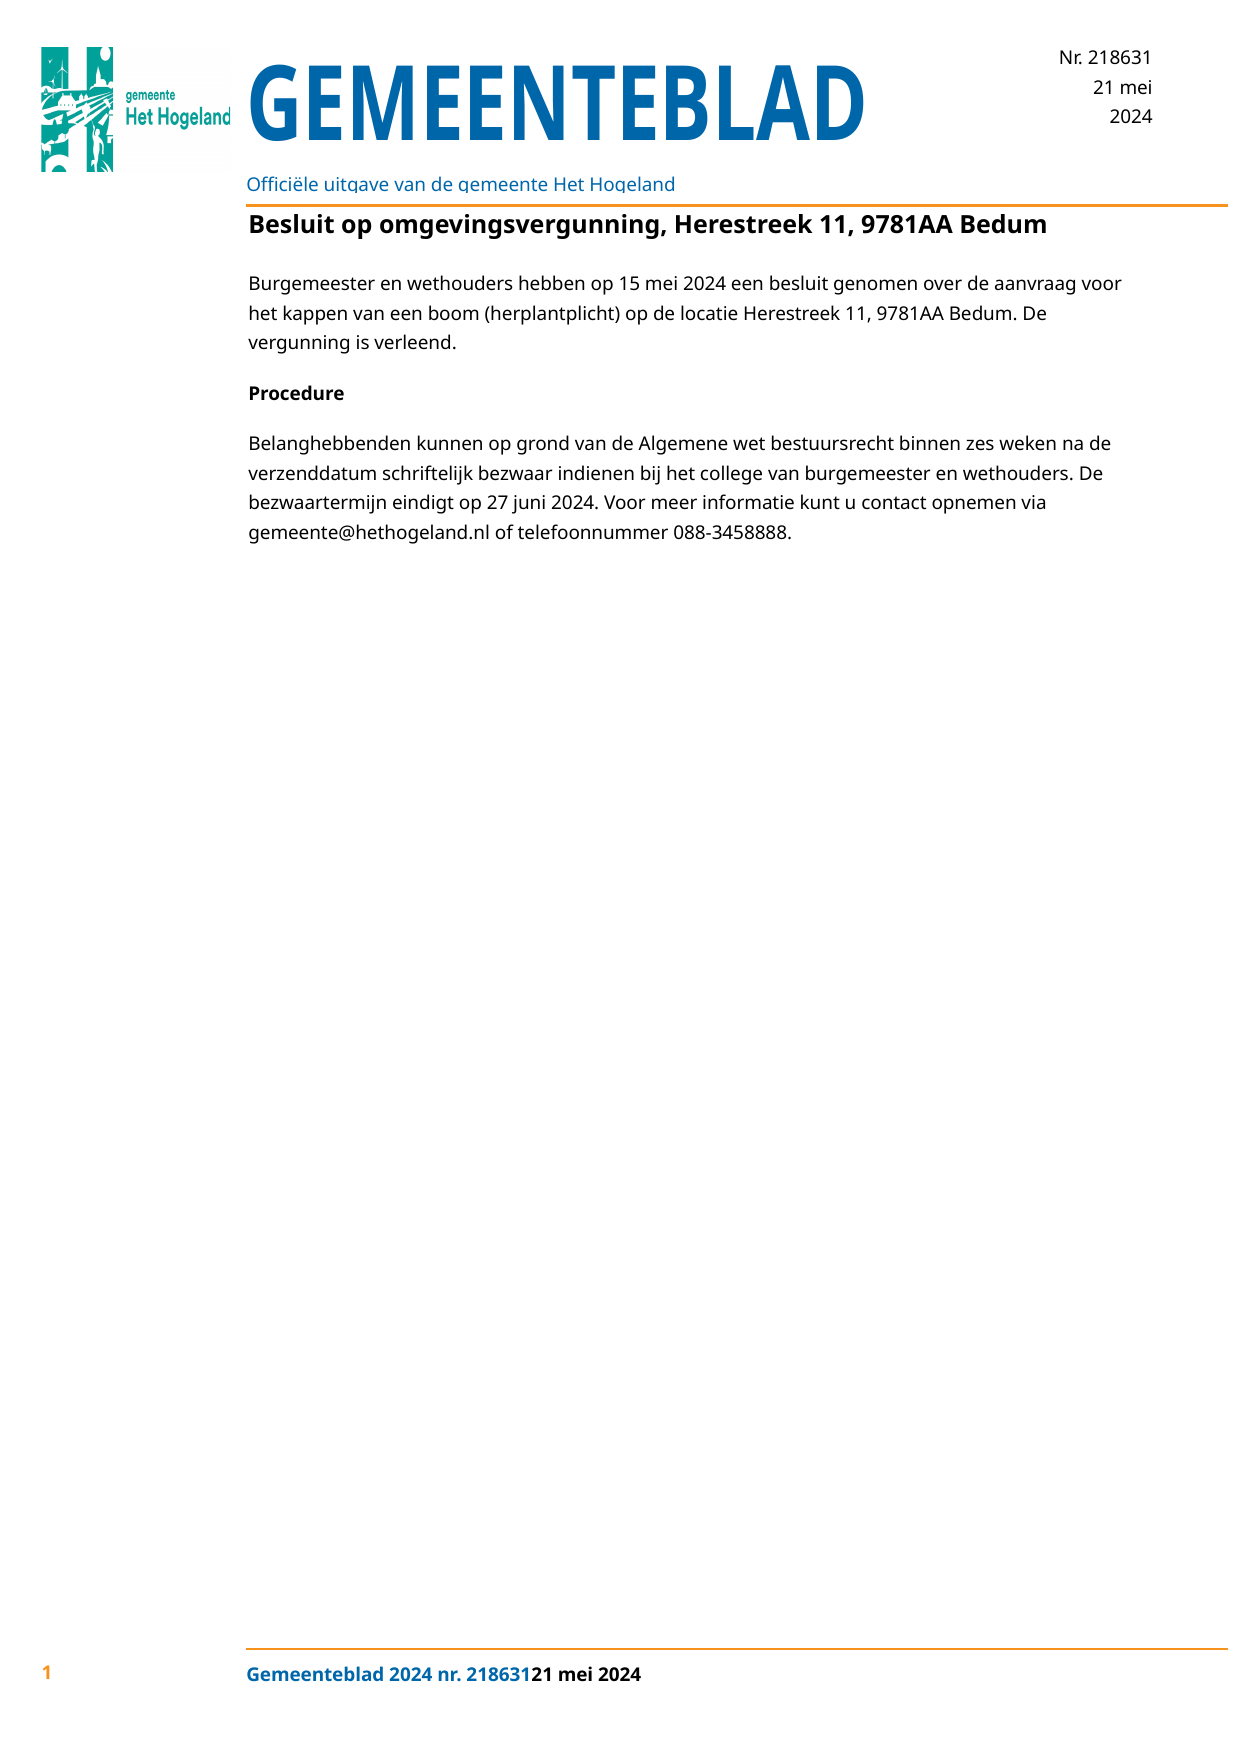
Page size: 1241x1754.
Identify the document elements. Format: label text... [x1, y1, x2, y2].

text Besluit op omgevingsvergunning, Herestreek 11, 9781AA Bedum [248, 207, 1152, 241]
picture [41, 47, 231, 172]
text Procedure [248, 380, 1152, 406]
text Burgemeester en wethouders hebben op 15 mei 2024 een besluit genomen over de aanvraag voor het kappen van een boom (herplantplicht) op de locatie Herestreek 11, 9781AA Bedum. De vergunning is verleend. [248, 270, 1152, 355]
text Belanghebbenden kunnen op grond van de Algemene wet bestuursrecht binnen zes weken na de verzenddatum schriftelijk bezwaar indienen bij het college van burgemeester en wethouders. De bezwaartermijn eindigt op 27 juni 2024. Voor meer informatie kunt u contact opnemen via gemeente@hethogeland.nl of telefoonnummer 088-3458888. [248, 430, 1152, 545]
